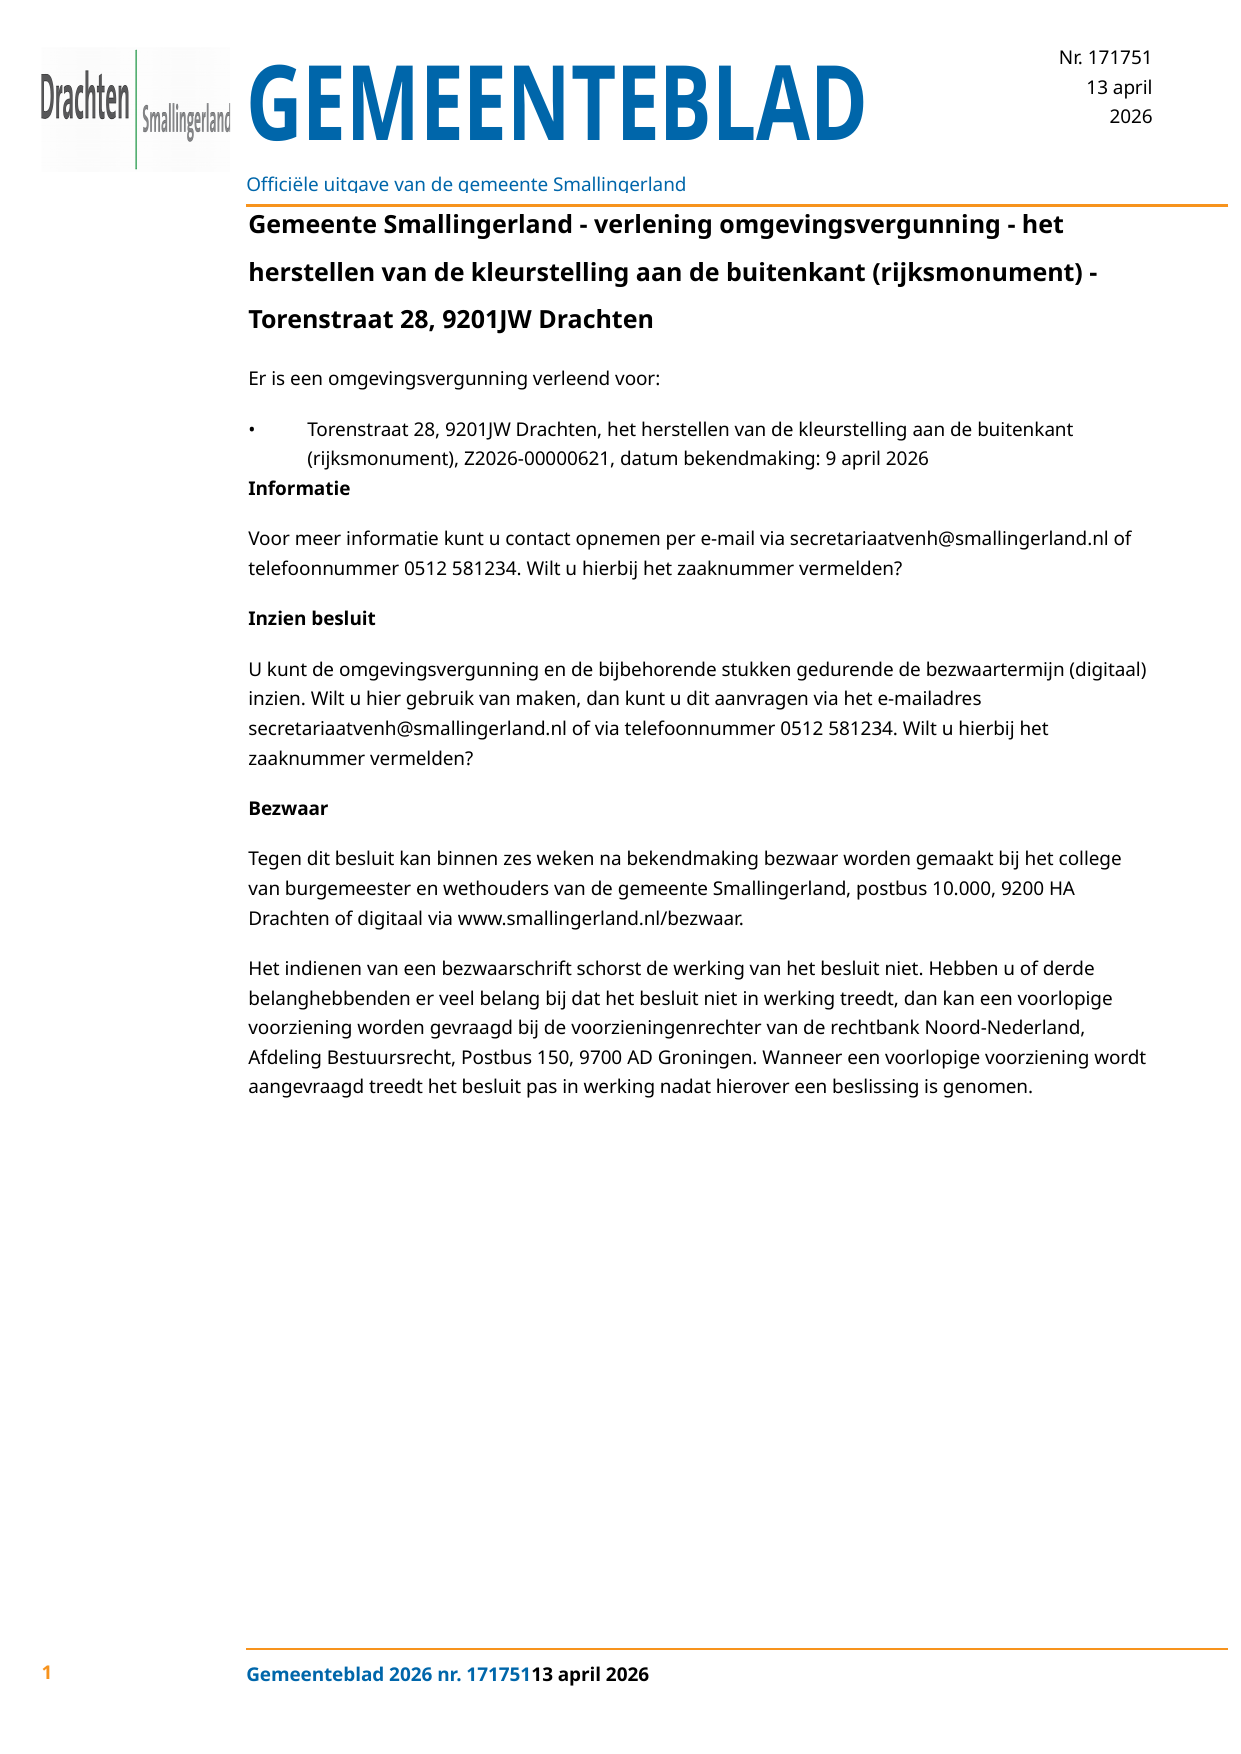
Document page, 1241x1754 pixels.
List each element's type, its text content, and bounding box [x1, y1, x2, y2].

list Torenstraat 28, 9201JW Drachten, het herstellen van de kleurstelling aan de buitenkant (rijksmonument), Z2026-00000621, datum bekendmaking: 9 april 2026 [248, 416, 1152, 471]
text Inzien besluit [248, 606, 1152, 631]
text Voor meer informatie kunt u contact opnemen per e-mail via secretariaatvenh@smallingerland.nl of telefoonnummer 0512 581234. Wilt u hierbij het zaaknummer vermelden? [248, 526, 1152, 581]
text Gemeente Smallingerland - verlening omgevingsvergunning - het herstellen van de kleurstelling aan de buitenkant (rijksmonument) - Torenstraat 28, 9201JW Drachten [248, 207, 1152, 336]
text Informatie [248, 475, 1152, 501]
text Er is een omgevingsvergunning verleend voor: [248, 366, 1152, 391]
text Tegen dit besluit kan binnen zes weken na bekendmaking bezwaar worden gemaakt bij het college van burgemeester en wethouders van de gemeente Smallingerland, postbus 10.000, 9200 HA Drachten of digitaal via www.smallingerland.nl/bezwaar. [248, 846, 1152, 930]
text U kunt de omgevingsvergunning en de bijbehorende stukken gedurende de bezwaartermijn (digitaal) inzien. Wilt u hier gebruik van maken, dan kunt u dit aanvragen via het e-mailadres secretariaatvenh@smallingerland.nl of via telefoonnummer 0512 581234. Wilt u hierbij het zaaknummer vermelden? [248, 656, 1152, 770]
text Bezwaar [248, 795, 1152, 821]
picture [41, 47, 231, 172]
text Het indienen van een bezwaarschrift schorst de werking van het besluit niet. Hebben u of derde belanghebbenden er veel belang bij dat het besluit niet in werking treedt, dan kan een voorlopige voorziening worden gevraagd bij de voorzieningenrechter van de rechtbank Noord-Nederland, Afdeling Bestuursrecht, Postbus 150, 9700 AD Groningen. Wanneer een voorlopige voorziening wordt aangevraagd treedt het besluit pas in werking nadat hierover een beslissing is genomen. [248, 955, 1152, 1099]
